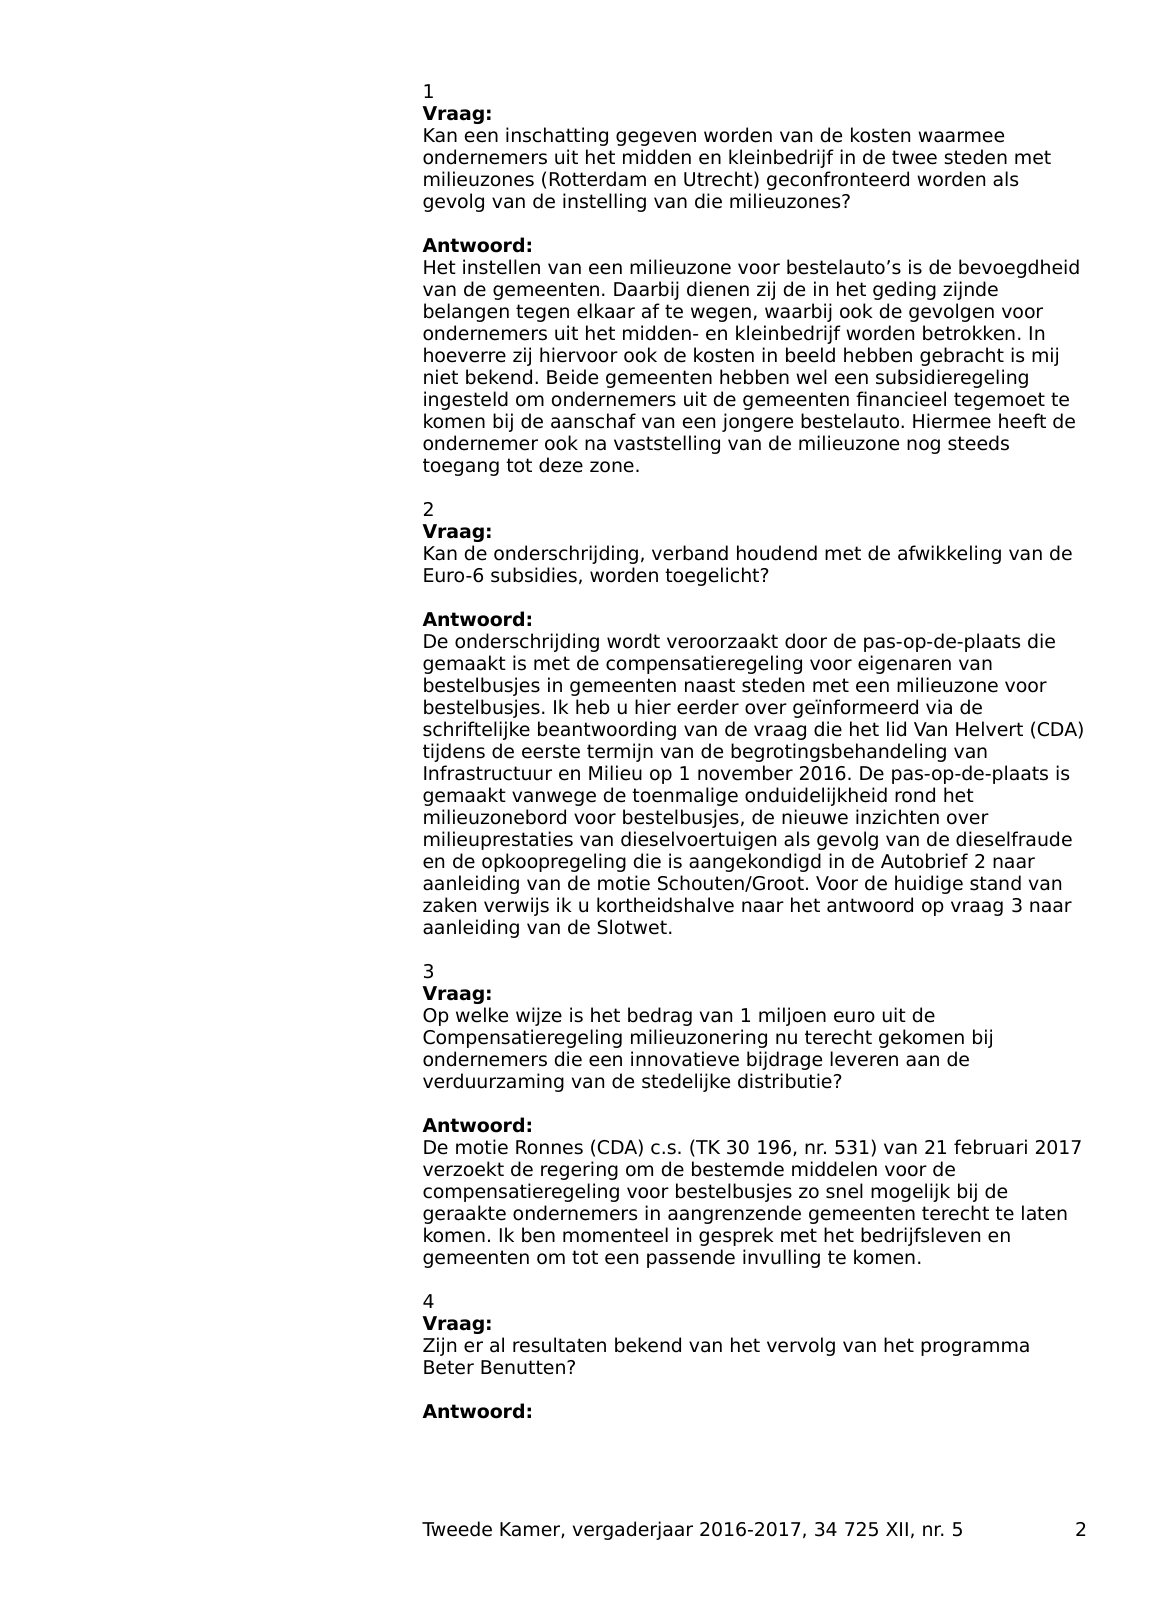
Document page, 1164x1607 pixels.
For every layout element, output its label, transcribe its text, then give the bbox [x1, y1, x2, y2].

text Kan de onderschrijding, verband houdend met de afwikkeling van de Euro-6 subsidies, worden toegelicht? [422, 543, 1087, 587]
text De motie Ronnes (CDA) c.s. (TK 30 196, nr. 531) van 21 februari 2017 verzoekt de regering om de bestemde middelen voor de compensatieregeling voor bestelbusjes zo snel mogelijk bij de geraakte ondernemers in aangrenzende gemeenten terecht te laten komen. Ik ben momenteel in gesprek met het bedrijfsleven en gemeenten om tot een passende invulling te komen. [422, 1137, 1087, 1269]
text Vraag: [422, 103, 1087, 125]
text Zijn er al resultaten bekend van het vervolg van het programma Beter Benutten? [422, 1335, 1087, 1379]
text Vraag: [422, 1313, 1087, 1335]
text 3 [422, 961, 1087, 983]
text Antwoord: [422, 1401, 1087, 1423]
text De onderschrijding wordt veroorzaakt door de pas-op-de-plaats die gemaakt is met de compensatieregeling voor eigenaren van bestelbusjes in gemeenten naast steden met een milieuzone voor bestelbusjes. Ik heb u hier eerder over geïnformeerd via de schriftelijke beantwoording van de vraag die het lid Van Helvert (CDA) tijdens de eerste termijn van de begrotingsbehandeling van Infrastructuur en Milieu op 1 november 2016. De pas-op-de-plaats is gemaakt vanwege de toenmalige onduidelijkheid rond het milieuzonebord voor bestelbusjes, de nieuwe inzichten over milieuprestaties van dieselvoertuigen als gevolg van de dieselfraude en de opkoopregeling die is aangekondigd in de Autobrief 2 naar aanleiding van de motie Schouten/Groot. Voor de huidige stand van zaken verwijs ik u kortheidshalve naar het antwoord op vraag 3 naar aanleiding van de Slotwet. [422, 631, 1087, 939]
text Antwoord: [422, 235, 1087, 257]
text Antwoord: [422, 1115, 1087, 1137]
text Het instellen van een milieuzone voor bestelauto’s is de bevoegdheid van de gemeenten. Daarbij dienen zij de in het geding zijnde belangen tegen elkaar af te wegen, waarbij ook de gevolgen voor ondernemers uit het midden- en kleinbedrijf worden betrokken. In hoeverre zij hiervoor ook de kosten in beeld hebben gebracht is mij niet bekend. Beide gemeenten hebben wel een subsidieregeling ingesteld om ondernemers uit de gemeenten financieel tegemoet te komen bij de aanschaf van een jongere bestelauto. Hiermee heeft de ondernemer ook na vaststelling van de milieuzone nog steeds toegang tot deze zone. [422, 257, 1087, 477]
text 4 [422, 1291, 1087, 1313]
text 2 [422, 499, 1087, 521]
text 1 [422, 81, 1087, 103]
text Vraag: [422, 521, 1087, 543]
text Antwoord: [422, 609, 1087, 631]
text Vraag: [422, 983, 1087, 1005]
text Op welke wijze is het bedrag van 1 miljoen euro uit de Compensatieregeling milieuzonering nu terecht gekomen bij ondernemers die een innovatieve bijdrage leveren aan de verduurzaming van de stedelijke distributie? [422, 1005, 1087, 1093]
text Kan een inschatting gegeven worden van de kosten waarmee ondernemers uit het midden en kleinbedrijf in de twee steden met milieuzones (Rotterdam en Utrecht) geconfronteerd worden als gevolg van de instelling van die milieuzones? [422, 125, 1087, 213]
